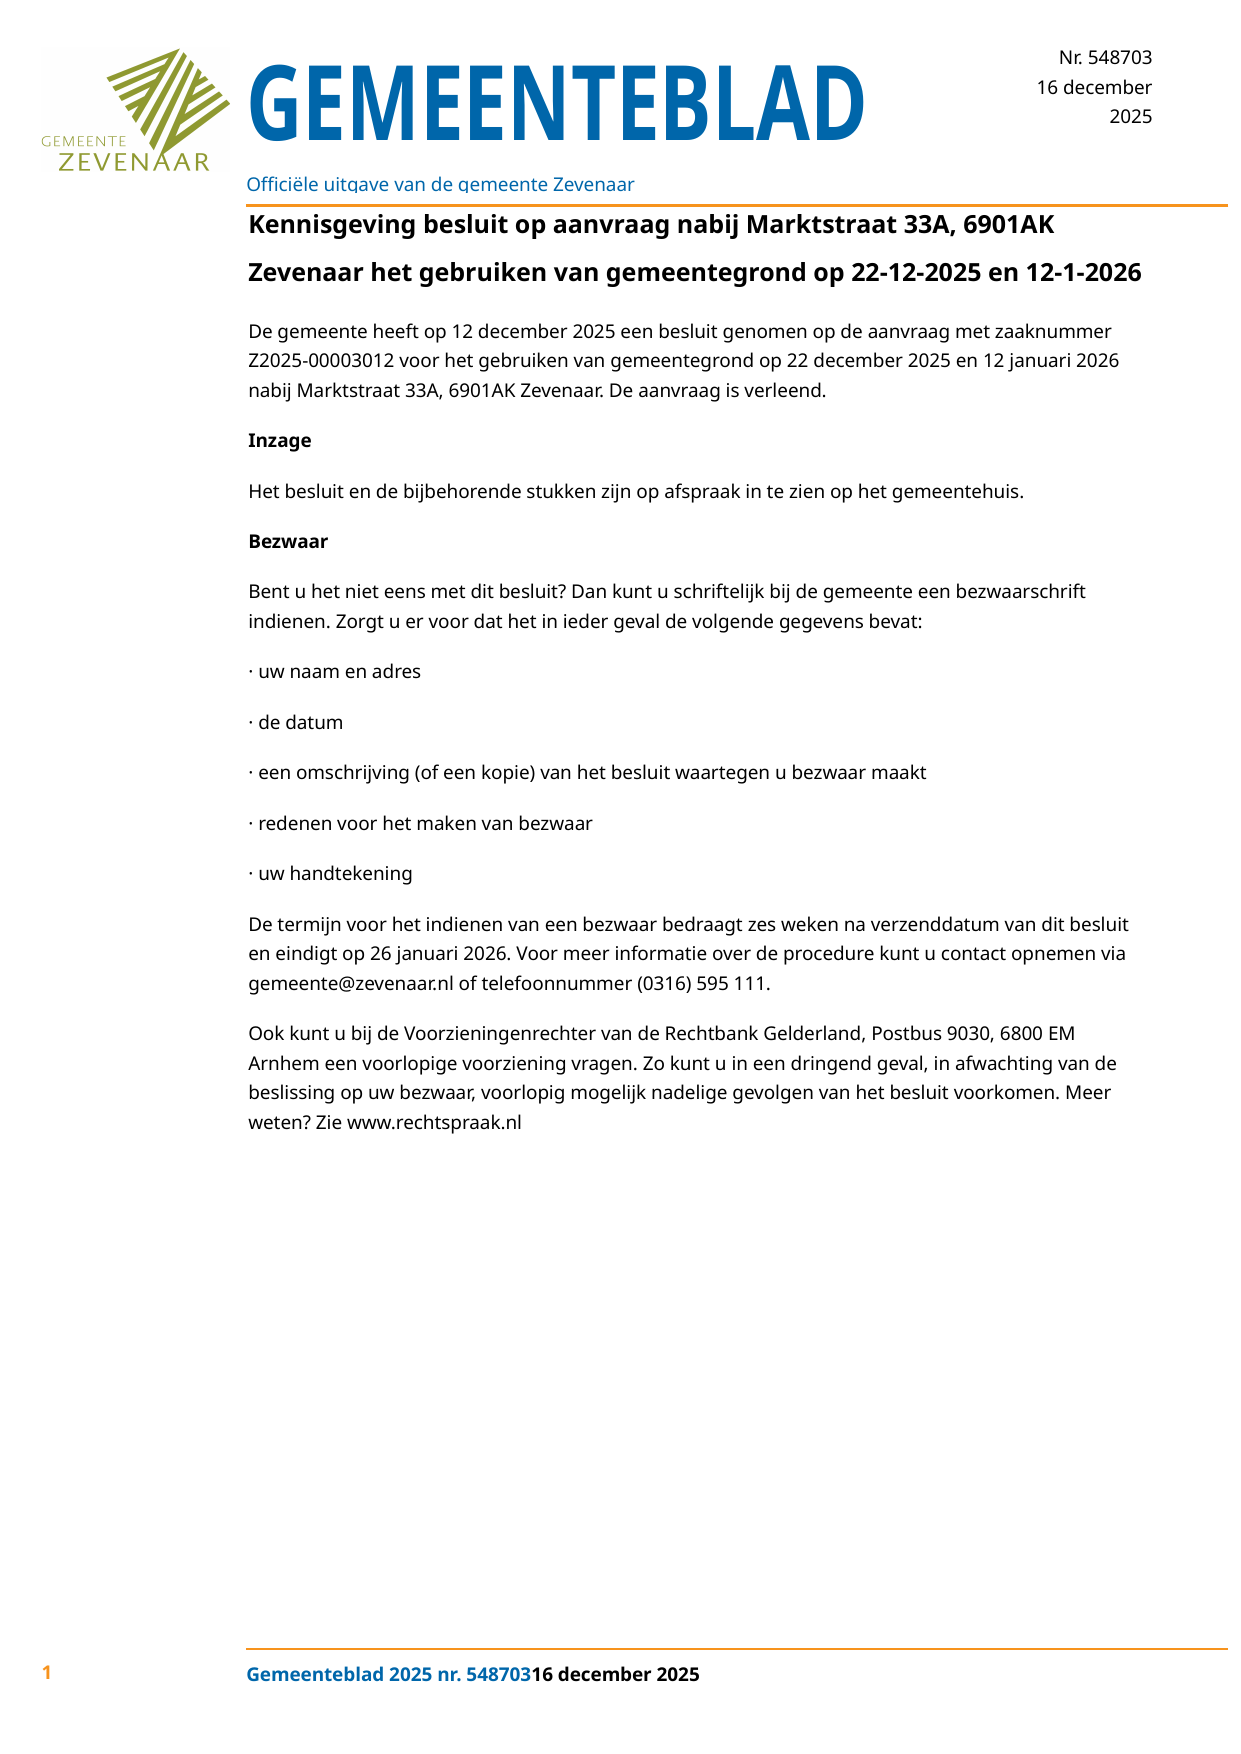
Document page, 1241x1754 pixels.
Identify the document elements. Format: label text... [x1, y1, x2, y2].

text Bezwaar [248, 528, 1152, 554]
text · redenen voor het maken van bezwaar [248, 810, 1152, 836]
text Het besluit en de bijbehorende stukken zijn op afspraak in te zien op het gemeentehuis. [248, 478, 1152, 504]
text De gemeente heeft op 12 december 2025 een besluit genomen op de aanvraag met zaaknummer Z2025-00003012 voor het gebruiken van gemeentegrond op 22 december 2025 en 12 januari 2026 nabij Marktstraat 33A, 6901AK Zevenaar. De aanvraag is verleend. [248, 318, 1152, 403]
text · een omschrijving (of een kopie) van het besluit waartegen u bezwaar maakt [248, 759, 1152, 785]
picture [41, 47, 231, 172]
text Ook kunt u bij de Voorzieningenrechter van de Rechtbank Gelderland, Postbus 9030, 6800 EM Arnhem een voorlopige voorziening vragen. Zo kunt u in een dringend geval, in afwachting van de beslissing op uw bezwaar, voorlopig mogelijk nadelige gevolgen van het besluit voorkomen. Meer weten? Zie www.rechtspraak.nl [248, 1020, 1152, 1135]
text Bent u het niet eens met dit besluit? Dan kunt u schriftelijk bij de gemeente een bezwaarschrift indienen. Zorgt u er voor dat het in ieder geval de volgende gegevens bevat: [248, 579, 1152, 634]
text Kennisgeving besluit op aanvraag nabij Marktstraat 33A, 6901AK Zevenaar het gebruiken van gemeentegrond op 22-12-2025 en 12-1-2026 [248, 207, 1152, 288]
text De termijn voor het indienen van een bezwaar bedraagt zes weken na verzenddatum van dit besluit en eindigt op 26 januari 2026. Voor meer informatie over de procedure kunt u contact opnemen via gemeente@zevenaar.nl of telefoonnummer (0316) 595 111. [248, 911, 1152, 996]
text Inzage [248, 427, 1152, 453]
text · uw naam en adres [248, 659, 1152, 684]
text · uw handtekening [248, 860, 1152, 886]
text · de datum [248, 709, 1152, 735]
